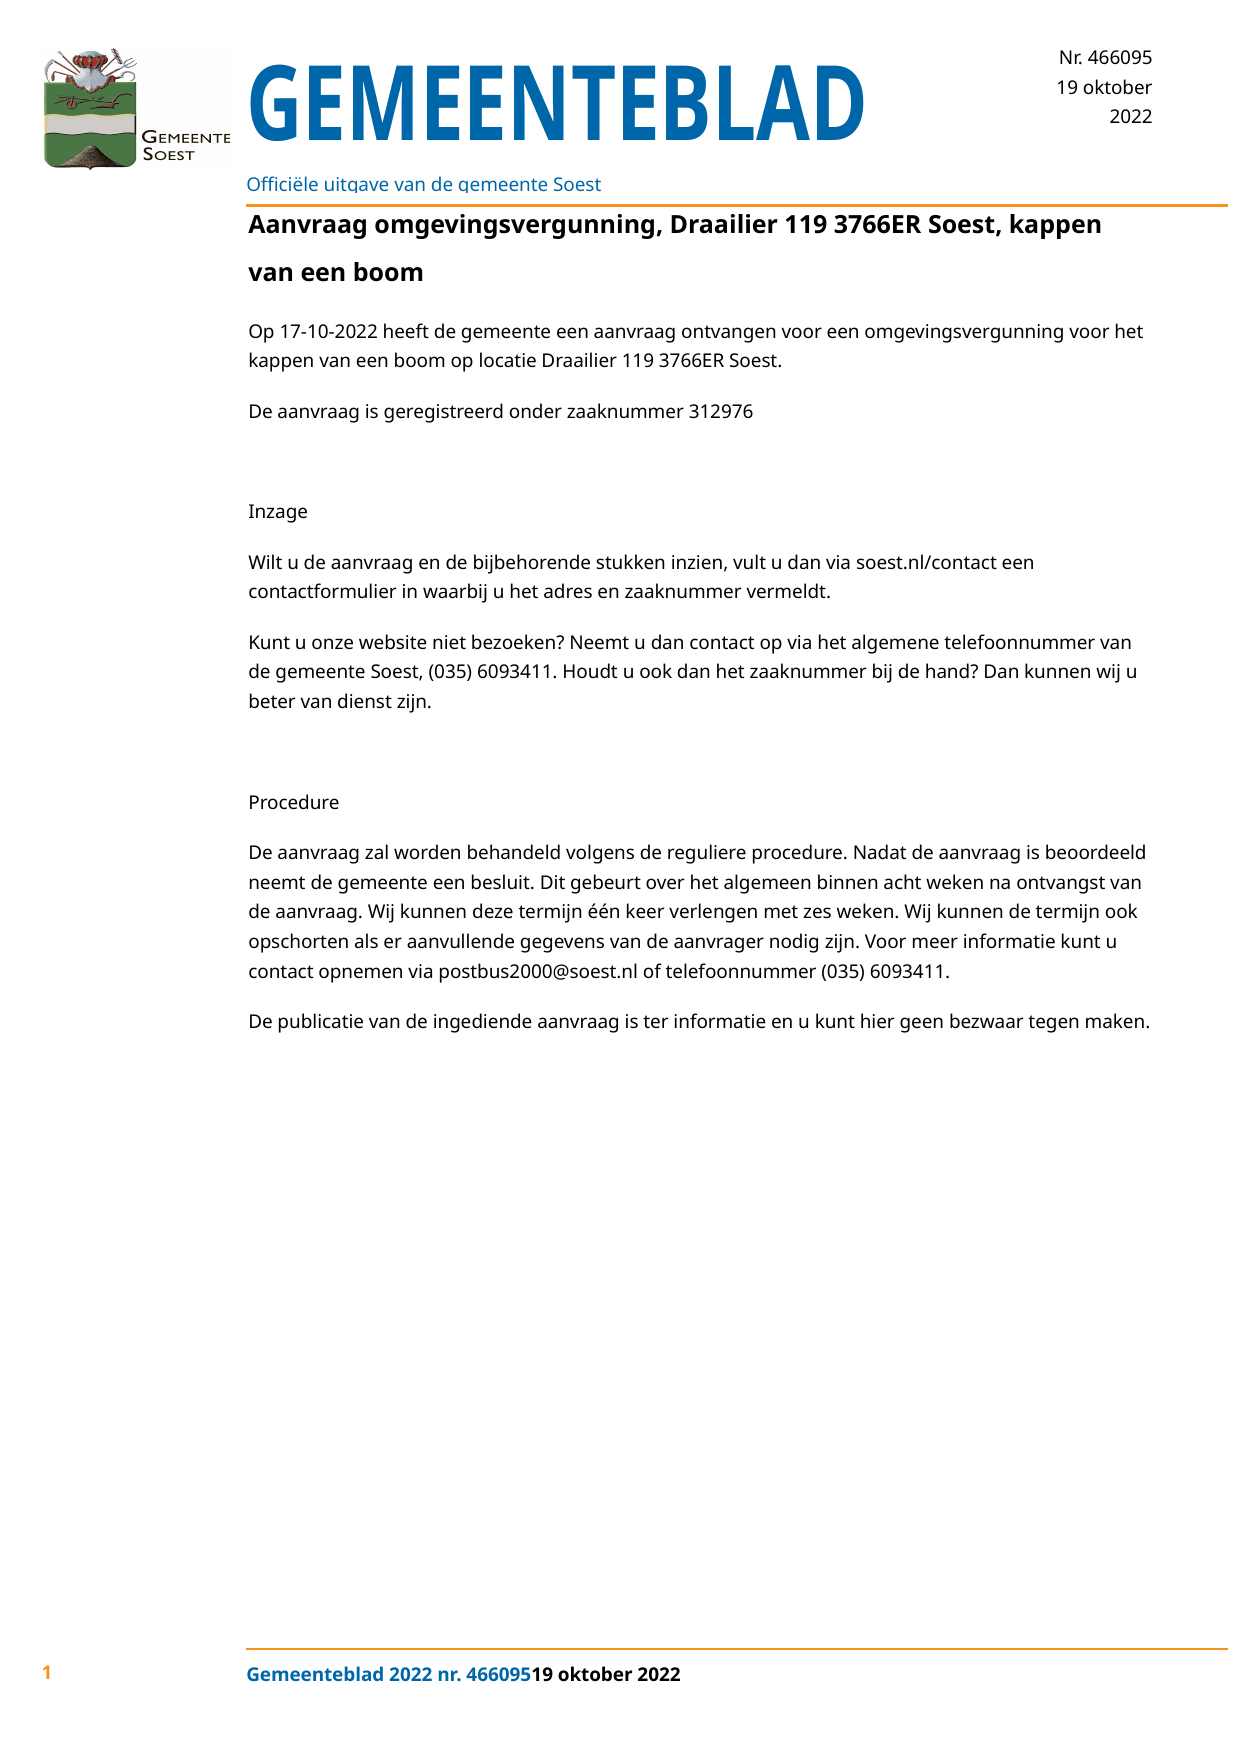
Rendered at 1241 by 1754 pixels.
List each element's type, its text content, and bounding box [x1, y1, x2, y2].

text De aanvraag zal worden behandeld volgens de reguliere procedure. Nadat de aanvraag is beoordeeld neemt de gemeente een besluit. Dit gebeurt over het algemeen binnen acht weken na ontvangst van de aanvraag. Wij kunnen deze termijn één keer verlengen met zes weken. Wij kunnen de termijn ook opschorten als er aanvullende gegevens van de aanvrager nodig zijn. Voor meer informatie kunt u contact opnemen via postbus2000@soest.nl of telefoonnummer (035) 6093411. [248, 839, 1152, 984]
text De publicatie van de ingediende aanvraag is ter informatie en u kunt hier geen bezwaar tegen maken. [248, 1008, 1152, 1034]
text Inzage [248, 499, 1152, 524]
text Wilt u de aanvraag en de bijbehorende stukken inzien, vult u dan via soest.nl/contact een contactformulier in waarbij u het adres en zaaknummer vermeldt. [248, 549, 1152, 604]
text Kunt u onze website niet bezoeken? Neemt u dan contact op via het algemene telefoonnummer van de gemeente Soest, (035) 6093411. Houdt u ook dan het zaaknummer bij de hand? Dan kunnen wij u beter van dienst zijn. [248, 629, 1152, 714]
text Aanvraag omgevingsvergunning, Draailier 119 3766ER Soest, kappen van een boom [248, 207, 1152, 288]
text Procedure [248, 789, 1152, 815]
picture [41, 47, 231, 172]
text De aanvraag is geregistreerd onder zaaknummer 312976 [248, 398, 1152, 424]
text Op 17-10-2022 heeft de gemeente een aanvraag ontvangen voor een omgevingsvergunning voor het kappen van een boom op locatie Draailier 119 3766ER Soest. [248, 318, 1152, 373]
